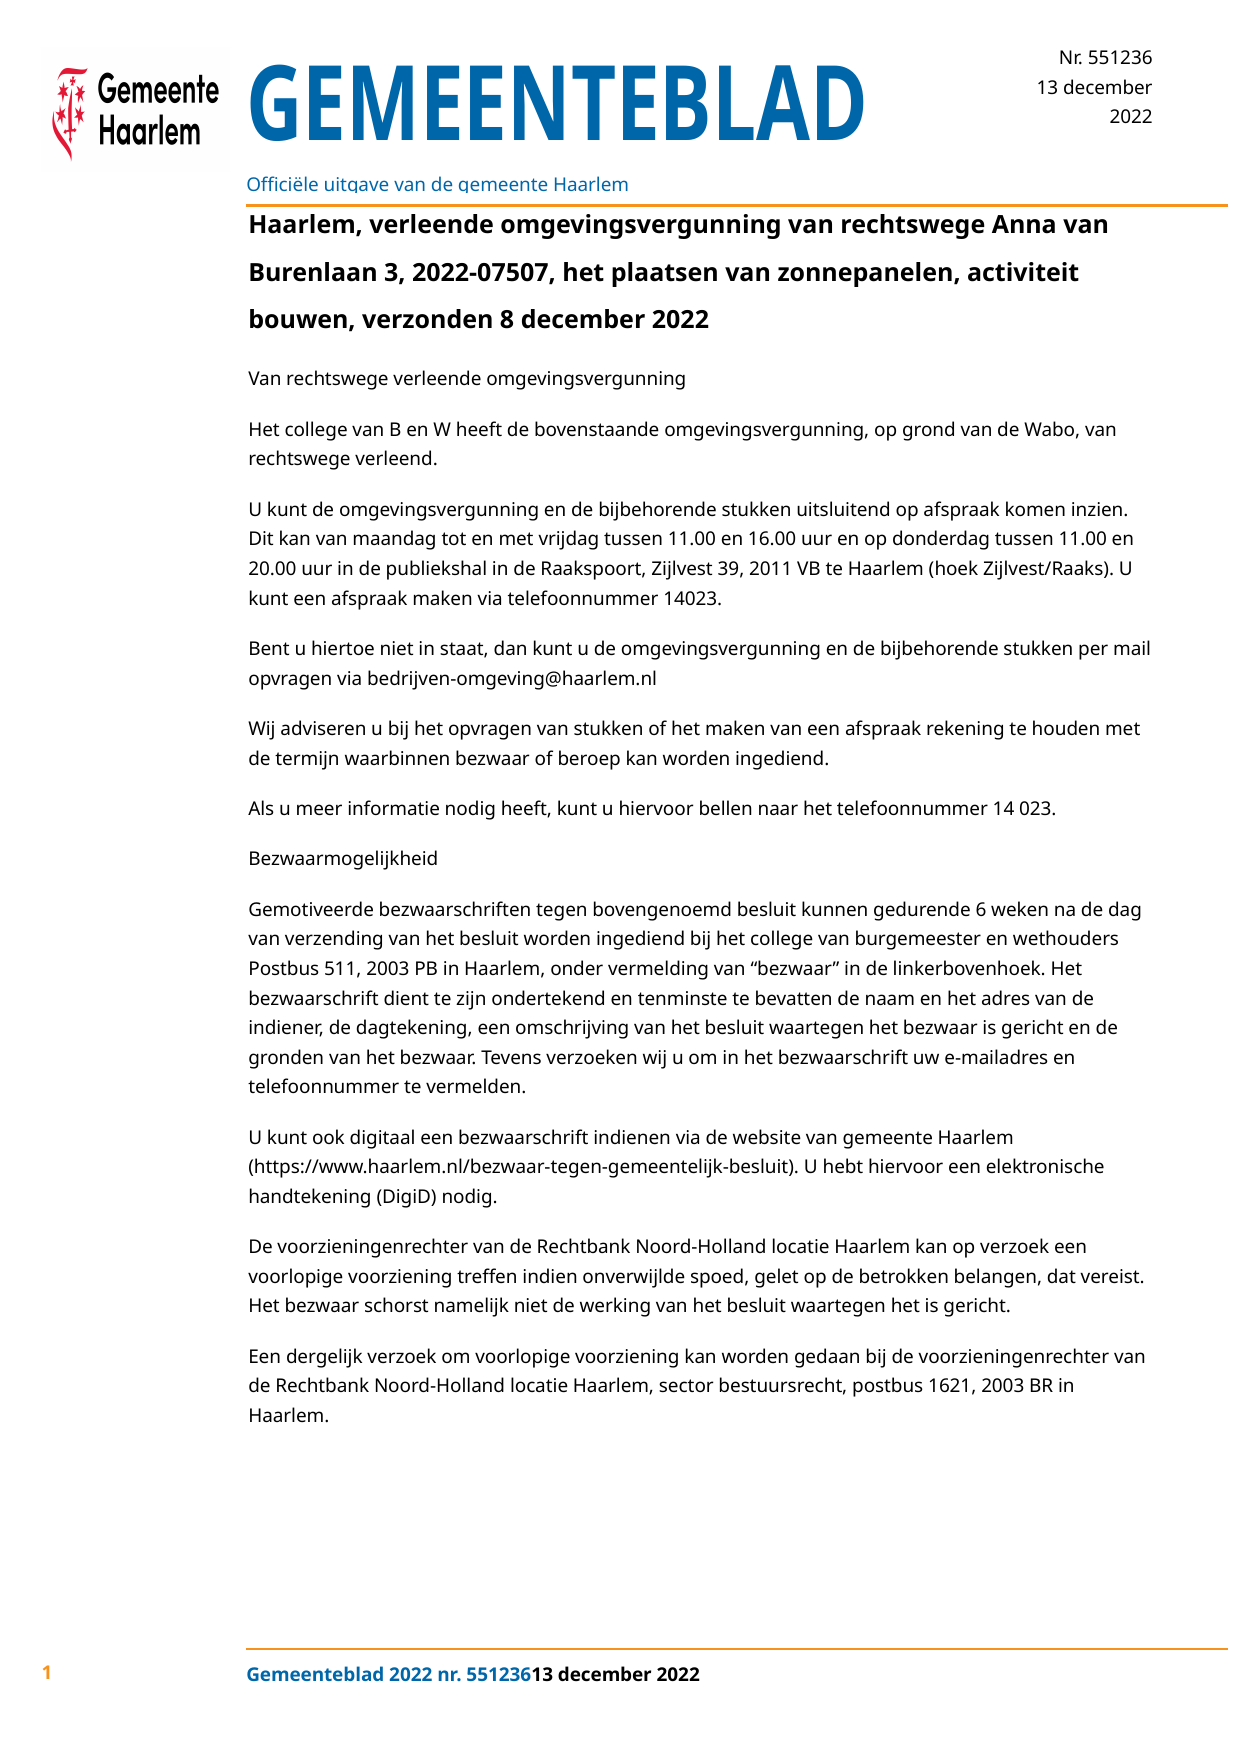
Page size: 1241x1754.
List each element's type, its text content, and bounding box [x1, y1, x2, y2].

text Bezwaarmogelijkheid [248, 846, 1152, 871]
text Bent u hiertoe niet in staat, dan kunt u de omgevingsvergunning en de bijbehorende stukken per mail opvragen via bedrijven-omgeving@haarlem.nl [248, 635, 1152, 690]
text Gemotiveerde bezwaarschriften tegen bovengenoemd besluit kunnen gedurende 6 weken na de dag van verzending van het besluit worden ingediend bij het college van burgemeester en wethouders Postbus 511, 2003 PB in Haarlem, onder vermelding van “bezwaar” in de linkerbovenhoek. Het bezwaarschrift dient te zijn ondertekend en tenminste te bevatten de naam en het adres van de indiener, de dagtekening, een omschrijving van het besluit waartegen het bezwaar is gericht en de gronden van het bezwaar. Tevens verzoeken wij u om in het bezwaarschrift uw e-mailadres en telefoonnummer te vermelden. [248, 896, 1152, 1099]
text De voorzieningenrechter van de Rechtbank Noord-Holland locatie Haarlem kan op verzoek een voorlopige voorziening treffen indien onverwijlde spoed, gelet op de betrokken belangen, dat vereist. Het bezwaar schorst namelijk niet de werking van het besluit waartegen het is gericht. [248, 1233, 1152, 1318]
text U kunt de omgevingsvergunning en de bijbehorende stukken uitsluitend op afspraak komen inzien. Dit kan van maandag tot en met vrijdag tussen 11.00 en 16.00 uur en op donderdag tussen 11.00 en 20.00 uur in de publiekshal in de Raakspoort, Zijlvest 39, 2011 VB te Haarlem (hoek Zijlvest/Raaks). U kunt een afspraak maken via telefoonnummer 14023. [248, 496, 1152, 610]
text Als u meer informatie nodig heeft, kunt u hiervoor bellen naar het telefoonnummer 14 023. [248, 795, 1152, 821]
text Wij adviseren u bij het opvragen van stukken of het maken van een afspraak rekening te houden met de termijn waarbinnen bezwaar of beroep kan worden ingediend. [248, 715, 1152, 770]
picture [41, 47, 231, 172]
text Haarlem, verleende omgevingsvergunning van rechtswege Anna van Burenlaan 3, 2022-07507, het plaatsen van zonnepanelen, activiteit bouwen, verzonden 8 december 2022 [248, 207, 1152, 336]
text Het college van B en W heeft de bovenstaande omgevingsvergunning, op grond van de Wabo, van rechtswege verleend. [248, 416, 1152, 471]
text U kunt ook digitaal een bezwaarschrift indienen via de website van gemeente Haarlem (https://www.haarlem.nl/bezwaar-tegen-gemeentelijk-besluit). U hebt hiervoor een elektronische handtekening (DigiD) nodig. [248, 1124, 1152, 1209]
text Een dergelijk verzoek om voorlopige voorziening kan worden gedaan bij de voorzieningenrechter van de Rechtbank Noord-Holland locatie Haarlem, sector bestuursrecht, postbus 1621, 2003 BR in Haarlem. [248, 1343, 1152, 1428]
text Van rechtswege verleende omgevingsvergunning [248, 366, 1152, 391]
